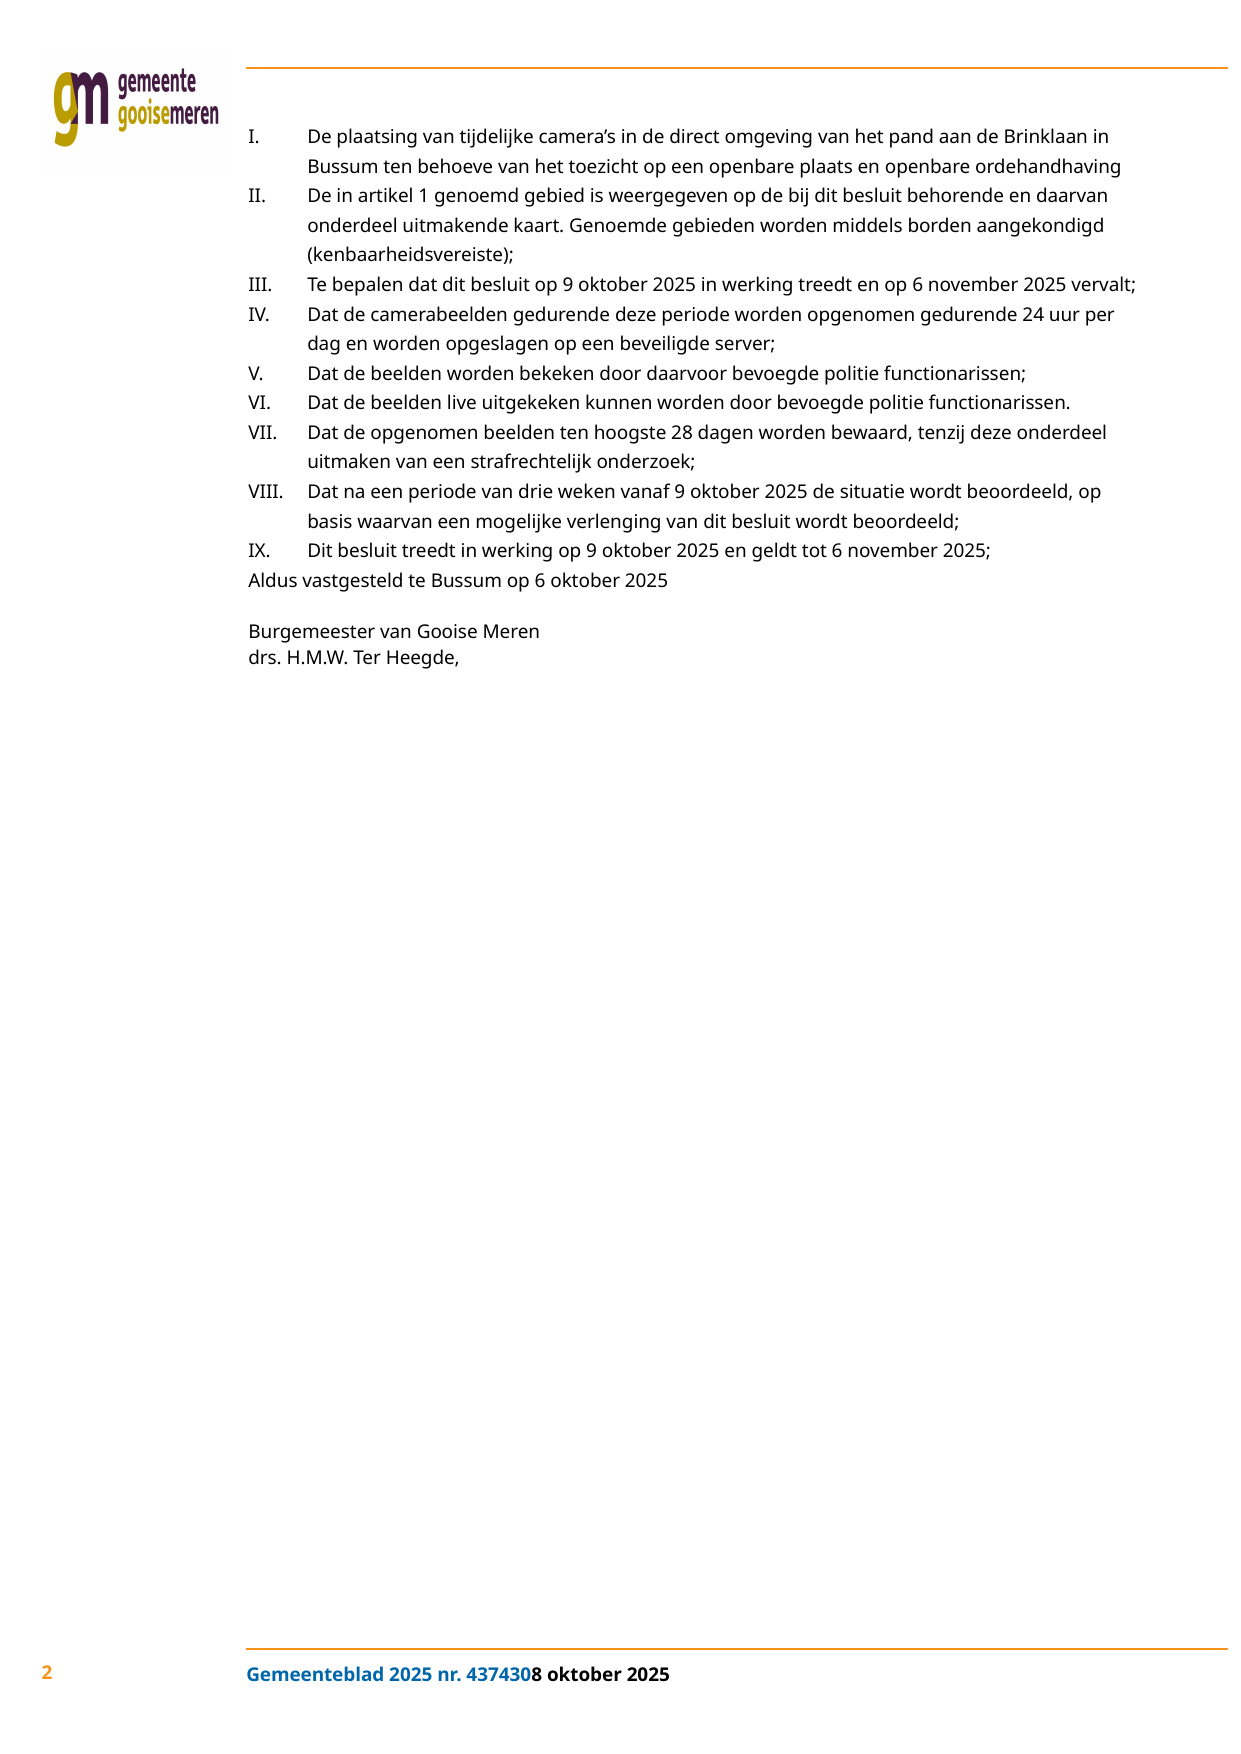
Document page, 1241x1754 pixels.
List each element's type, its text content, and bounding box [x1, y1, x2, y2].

text Aldus vastgesteld te Bussum op 6 oktober 2025 [248, 567, 1152, 593]
list Te bepalen dat dit besluit op 9 oktober 2025 in werking treedt en op 6 november 2025 vervalt; [248, 271, 1152, 297]
list Dat de beelden worden bekeken door daarvoor bevoegde politie functionarissen; [248, 360, 1152, 386]
list Dat de opgenomen beelden ten hoogste 28 dagen worden bewaard, tenzij deze onderdeel uitmaken van een strafrechtelijk onderzoek; [248, 419, 1152, 474]
list De in artikel 1 genoemd gebied is weergegeven op de bij dit besluit behorende en daarvan onderdeel uitmakende kaart. Genoemde gebieden worden middels borden aangekondigd (kenbaarheidsvereiste); [248, 182, 1152, 267]
list Dat na een periode van drie weken vanaf 9 oktober 2025 de situatie wordt beoordeeld, op basis waarvan een mogelijke verlenging van dit besluit wordt beoordeeld; [248, 478, 1152, 533]
picture [41, 47, 231, 172]
text drs. H.M.W. Ter Heegde, [248, 644, 1152, 670]
list Dit besluit treedt in werking op 9 oktober 2025 en geldt tot 6 november 2025; [248, 537, 1152, 563]
list De plaatsing van tijdelijke camera’s in de direct omgeving van het pand aan de Brinklaan in Bussum ten behoeve van het toezicht op een openbare plaats en openbare ordehandhaving [248, 123, 1152, 178]
text Burgemeester van Gooise Meren [248, 618, 1152, 644]
list Dat de beelden live uitgekeken kunnen worden door bevoegde politie functionarissen. [248, 389, 1152, 415]
list Dat de camerabeelden gedurende deze periode worden opgenomen gedurende 24 uur per dag en worden opgeslagen op een beveiligde server; [248, 301, 1152, 356]
